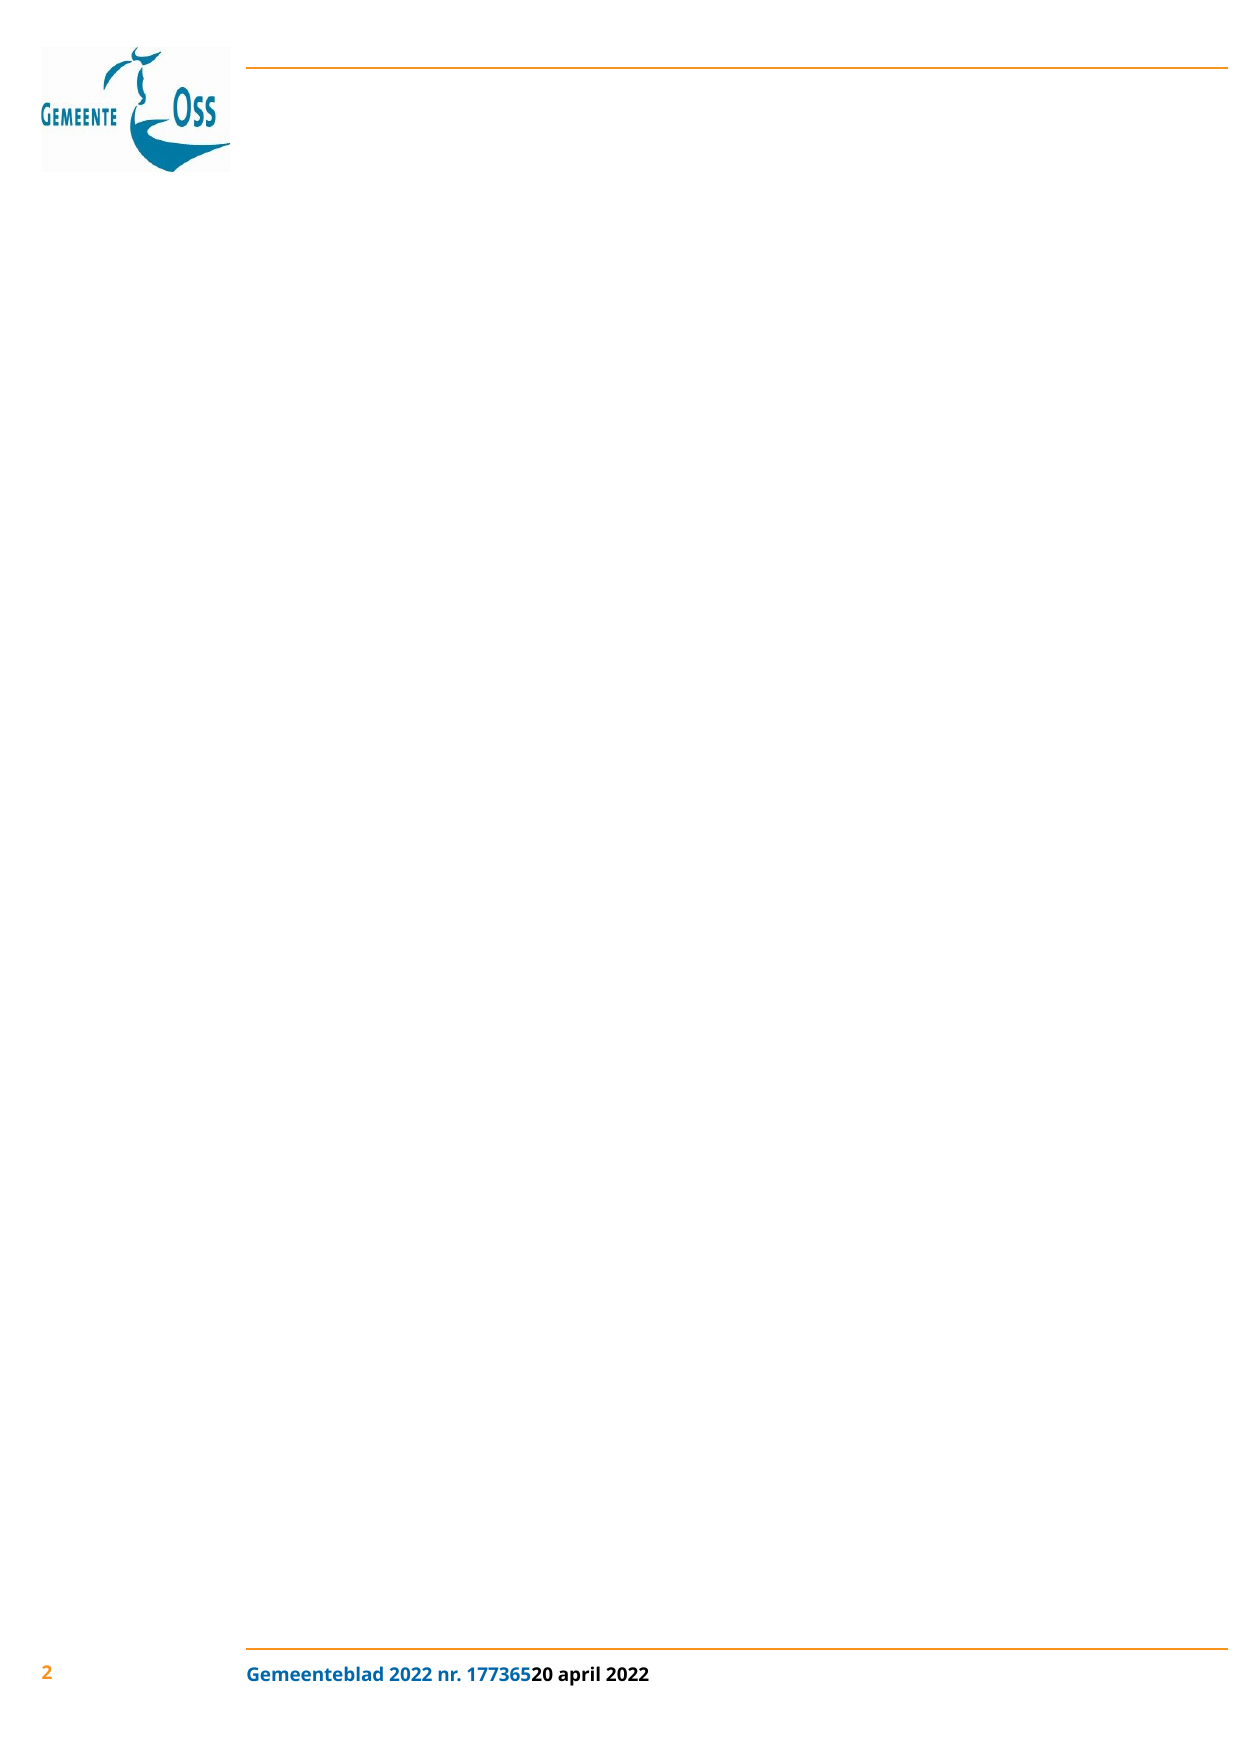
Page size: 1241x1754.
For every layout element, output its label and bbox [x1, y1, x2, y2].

picture [41, 47, 231, 172]
